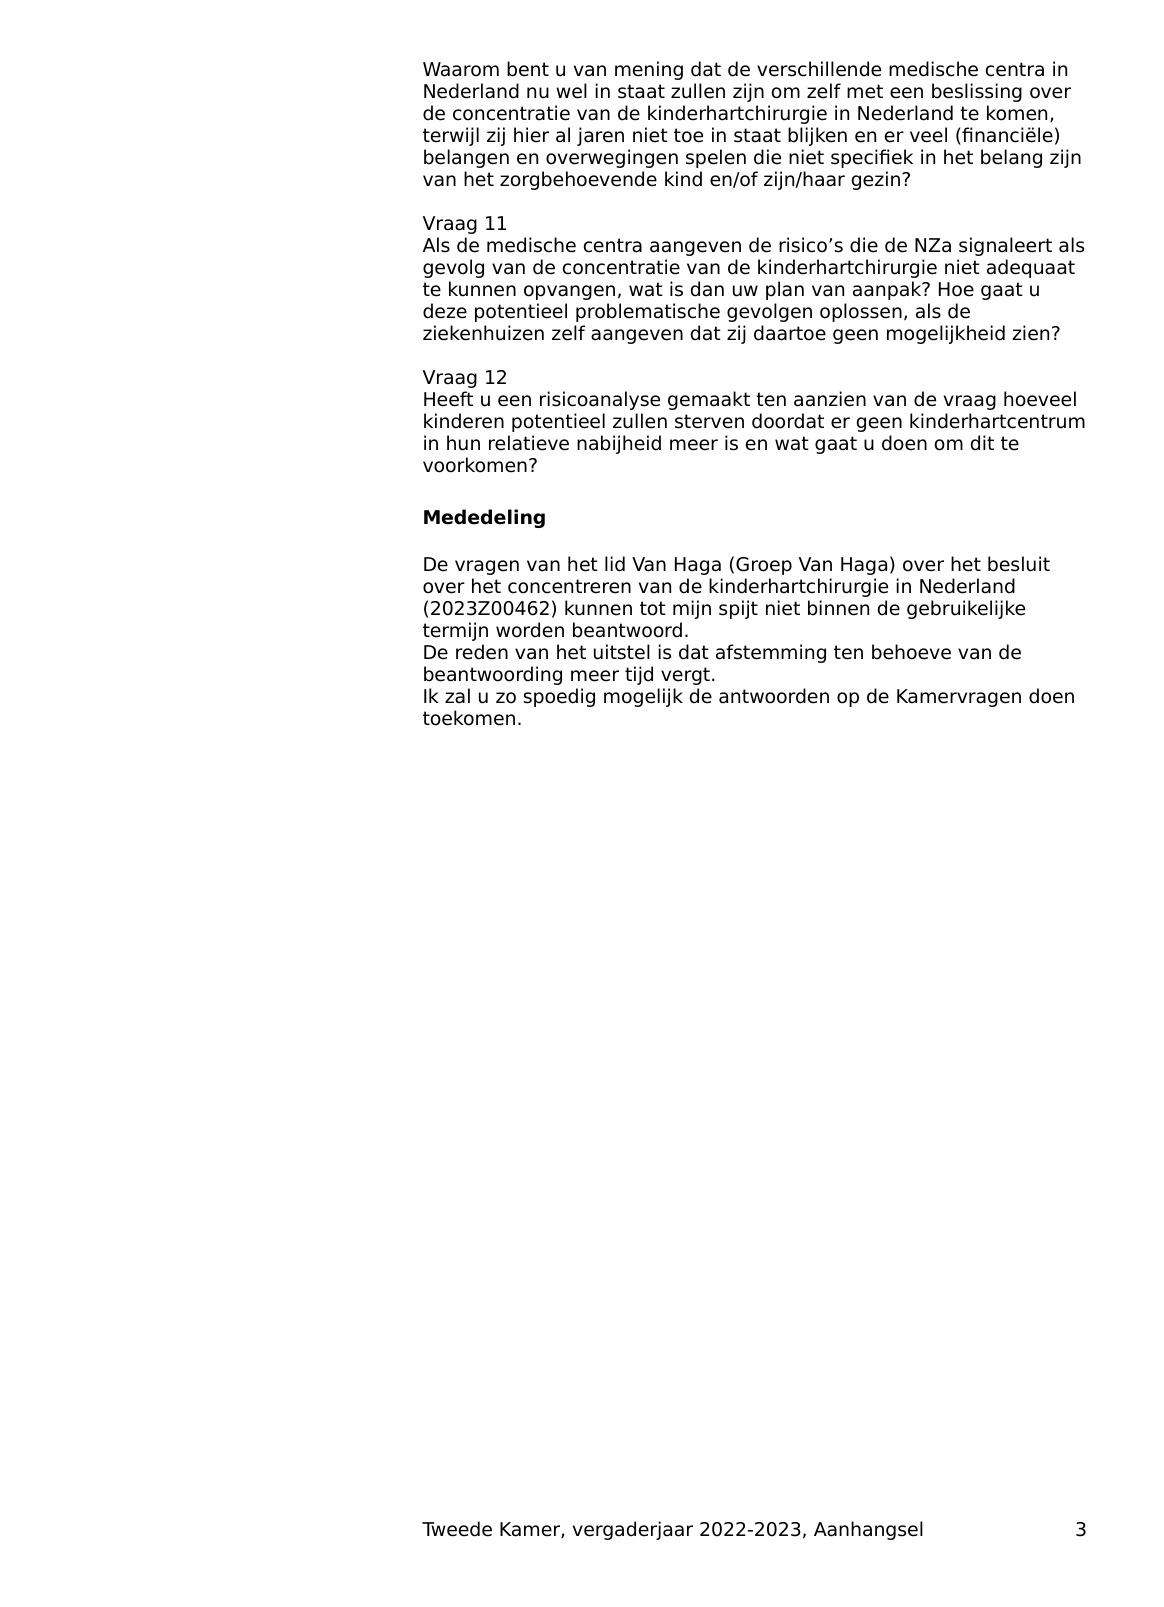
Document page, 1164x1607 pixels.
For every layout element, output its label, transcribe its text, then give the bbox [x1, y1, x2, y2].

text De reden van het uitstel is dat afstemming ten behoeve van de beantwoording meer tijd vergt. [422, 642, 1087, 686]
text Waarom bent u van mening dat de verschillende medische centra in Nederland nu wel in staat zullen zijn om zelf met een beslissing over de concentratie van de kinderhartchirurgie in Nederland te komen, terwijl zij hier al jaren niet toe in staat blijken en er veel (financiële) belangen en overwegingen spelen die niet specifiek in het belang zijn van het zorgbehoevende kind en/of zijn/haar gezin? [422, 59, 1087, 191]
text Vraag 11 [422, 213, 1087, 235]
subtitle Mededeling [422, 507, 1087, 529]
text Vraag 12 [422, 367, 1087, 389]
text Als de medische centra aangeven de risico’s die de NZa signaleert als gevolg van de concentratie van de kinderhartchirurgie niet adequaat te kunnen opvangen, wat is dan uw plan van aanpak? Hoe gaat u deze potentieel problematische gevolgen oplossen, als de ziekenhuizen zelf aangeven dat zij daartoe geen mogelijkheid zien? [422, 235, 1087, 345]
text Heeft u een risicoanalyse gemaakt ten aanzien van de vraag hoeveel kinderen potentieel zullen sterven doordat er geen kinderhartcentrum in hun relatieve nabijheid meer is en wat gaat u doen om dit te voorkomen? [422, 389, 1087, 477]
text Ik zal u zo spoedig mogelijk de antwoorden op de Kamervragen doen toekomen. [422, 686, 1087, 730]
text De vragen van het lid Van Haga (Groep Van Haga) over het besluit over het concentreren van de kinderhartchirurgie in Nederland (2023Z00462) kunnen tot mijn spijt niet binnen de gebruikelijke termijn worden beantwoord. [422, 554, 1087, 642]
